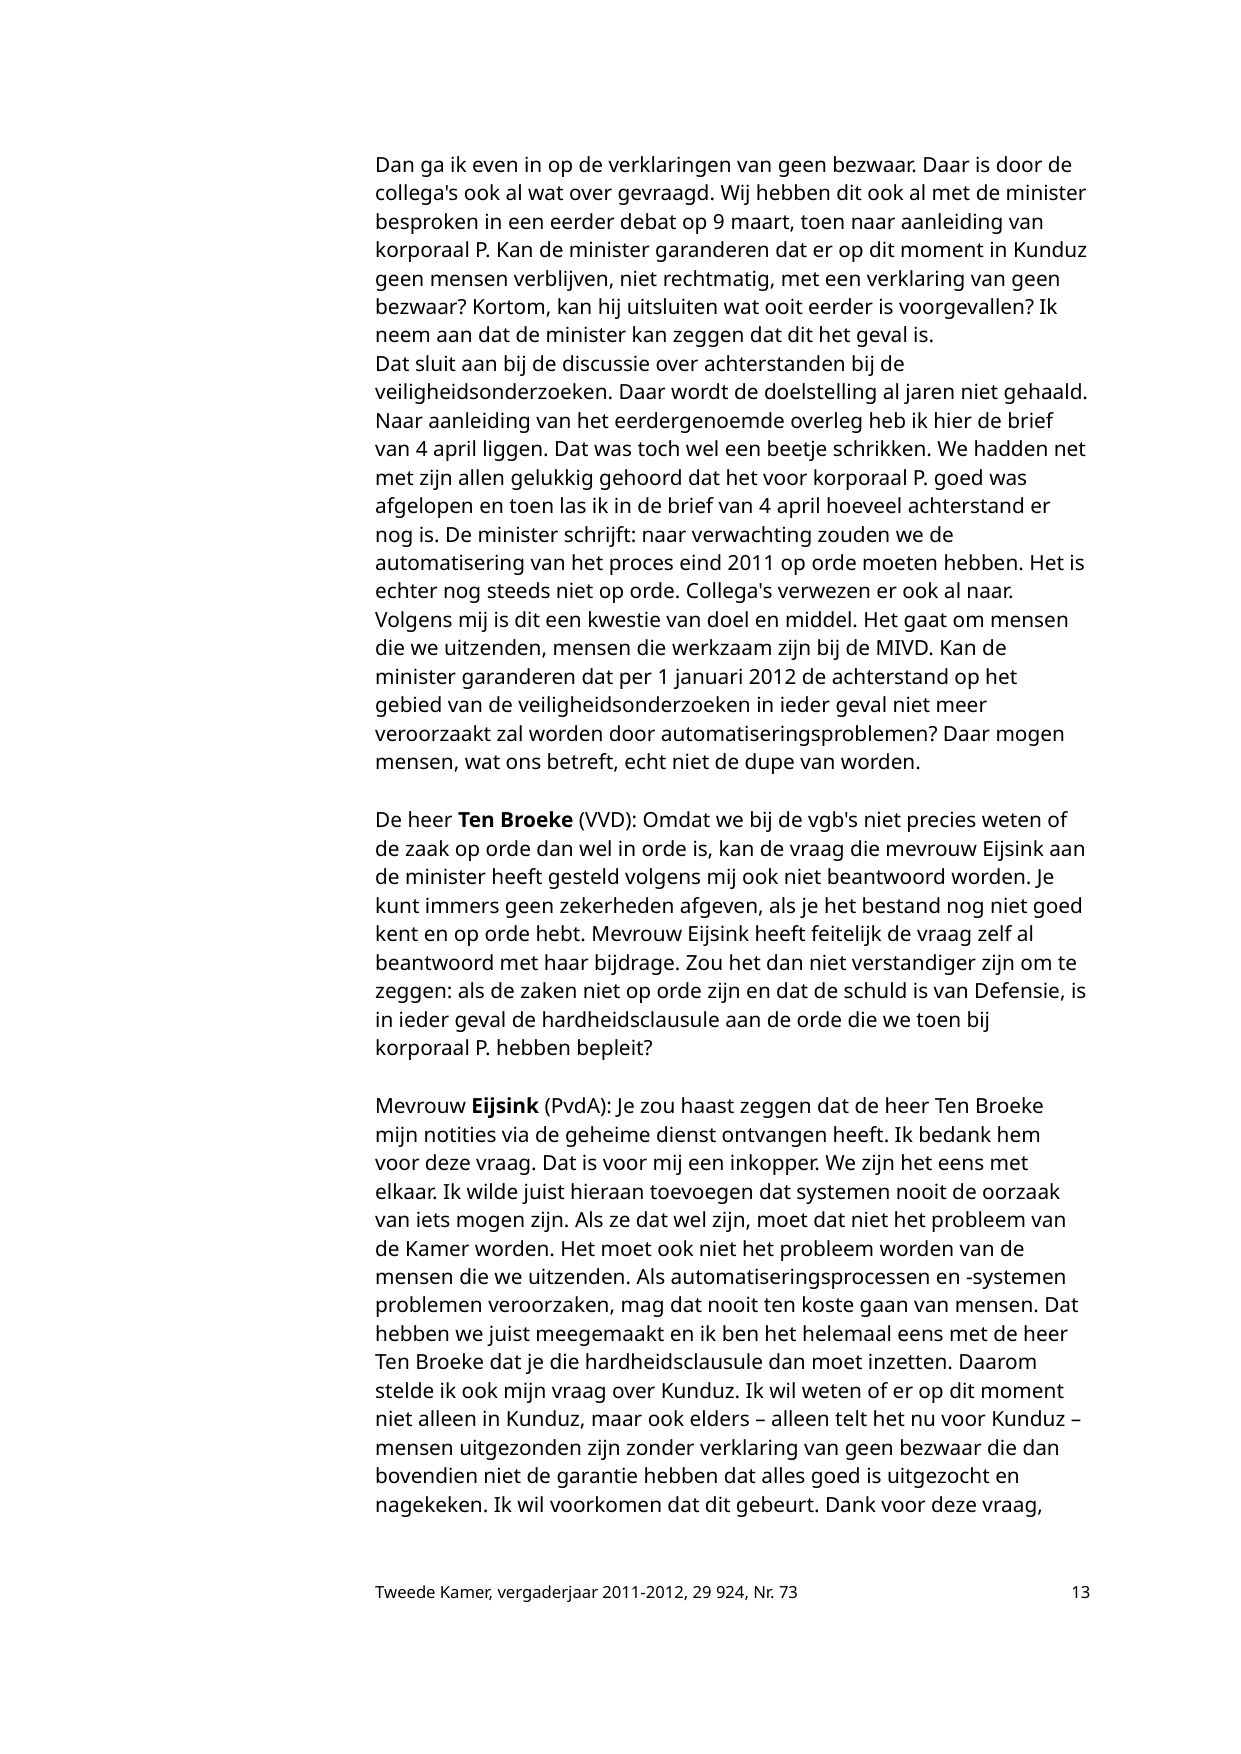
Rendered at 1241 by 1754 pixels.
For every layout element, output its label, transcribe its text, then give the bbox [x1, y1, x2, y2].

text Dat sluit aan bij de discussie over achterstanden bij de veiligheidsonderzoeken. Daar wordt de doelstelling al jaren niet gehaald. Naar aanleiding van het eerdergenoemde overleg heb ik hier de brief van 4 april liggen. Dat was toch wel een beetje schrikken. We hadden net met zijn allen gelukkig gehoord dat het voor korporaal P. goed was afgelopen en toen las ik in de brief van 4 april hoeveel achterstand er nog is. De minister schrijft: naar verwachting zouden we de automatisering van het proces eind 2011 op orde moeten hebben. Het is echter nog steeds niet op orde. Collega's verwezen er ook al naar. Volgens mij is dit een kwestie van doel en middel. Het gaat om mensen die we uitzenden, mensen die werkzaam zijn bij de MIVD. Kan de minister garanderen dat per 1 januari 2012 de achterstand op het gebied van de veiligheidsonderzoeken in ieder geval niet meer veroorzaakt zal worden door automatiseringsproblemen? Daar mogen mensen, wat ons betreft, echt niet de dupe van worden. [375, 349, 1090, 776]
text Mevrouw Eijsink (PvdA): Je zou haast zeggen dat de heer Ten Broeke mijn notities via de geheime dienst ontvangen heeft. Ik bedank hem voor deze vraag. Dat is voor mij een inkopper. We zijn het eens met elkaar. Ik wilde juist hieraan toevoegen dat systemen nooit de oorzaak van iets mogen zijn. Als ze dat wel zijn, moet dat niet het probleem van de Kamer worden. Het moet ook niet het probleem worden van de mensen die we uitzenden. Als automatiseringsprocessen en -systemen problemen veroorzaken, mag dat nooit ten koste gaan van mensen. Dat hebben we juist meegemaakt en ik ben het helemaal eens met de heer Ten Broeke dat je die hardheidsclausule dan moet inzetten. Daarom stelde ik ook mijn vraag over Kunduz. Ik wil weten of er op dit moment niet alleen in Kunduz, maar ook elders – alleen telt het nu voor Kunduz – mensen uitgezonden zijn zonder verklaring van geen bezwaar die dan bovendien niet de garantie hebben dat alles goed is uitgezocht en nagekeken. Ik wil voorkomen dat dit gebeurt. Dank voor deze vraag, [375, 1092, 1090, 1518]
text De heer Ten Broeke (VVD): Omdat we bij de vgb's niet precies weten of de zaak op orde dan wel in orde is, kan de vraag die mevrouw Eijsink aan de minister heeft gesteld volgens mij ook niet beantwoord worden. Je kunt immers geen zekerheden afgeven, als je het bestand nog niet goed kent en op orde hebt. Mevrouw Eijsink heeft feitelijk de vraag zelf al beantwoord met haar bijdrage. Zou het dan niet verstandiger zijn om te zeggen: als de zaken niet op orde zijn en dat de schuld is van Defensie, is in ieder geval de hardheidsclausule aan de orde die we toen bij korporaal P. hebben bepleit? [375, 806, 1090, 1062]
text Dan ga ik even in op de verklaringen van geen bezwaar. Daar is door de collega's ook al wat over gevraagd. Wij hebben dit ook al met de minister besproken in een eerder debat op 9 maart, toen naar aanleiding van korporaal P. Kan de minister garanderen dat er op dit moment in Kunduz geen mensen verblijven, niet rechtmatig, met een verklaring van geen bezwaar? Kortom, kan hij uitsluiten wat ooit eerder is voorgevallen? Ik neem aan dat de minister kan zeggen dat dit het geval is. [375, 150, 1090, 349]
